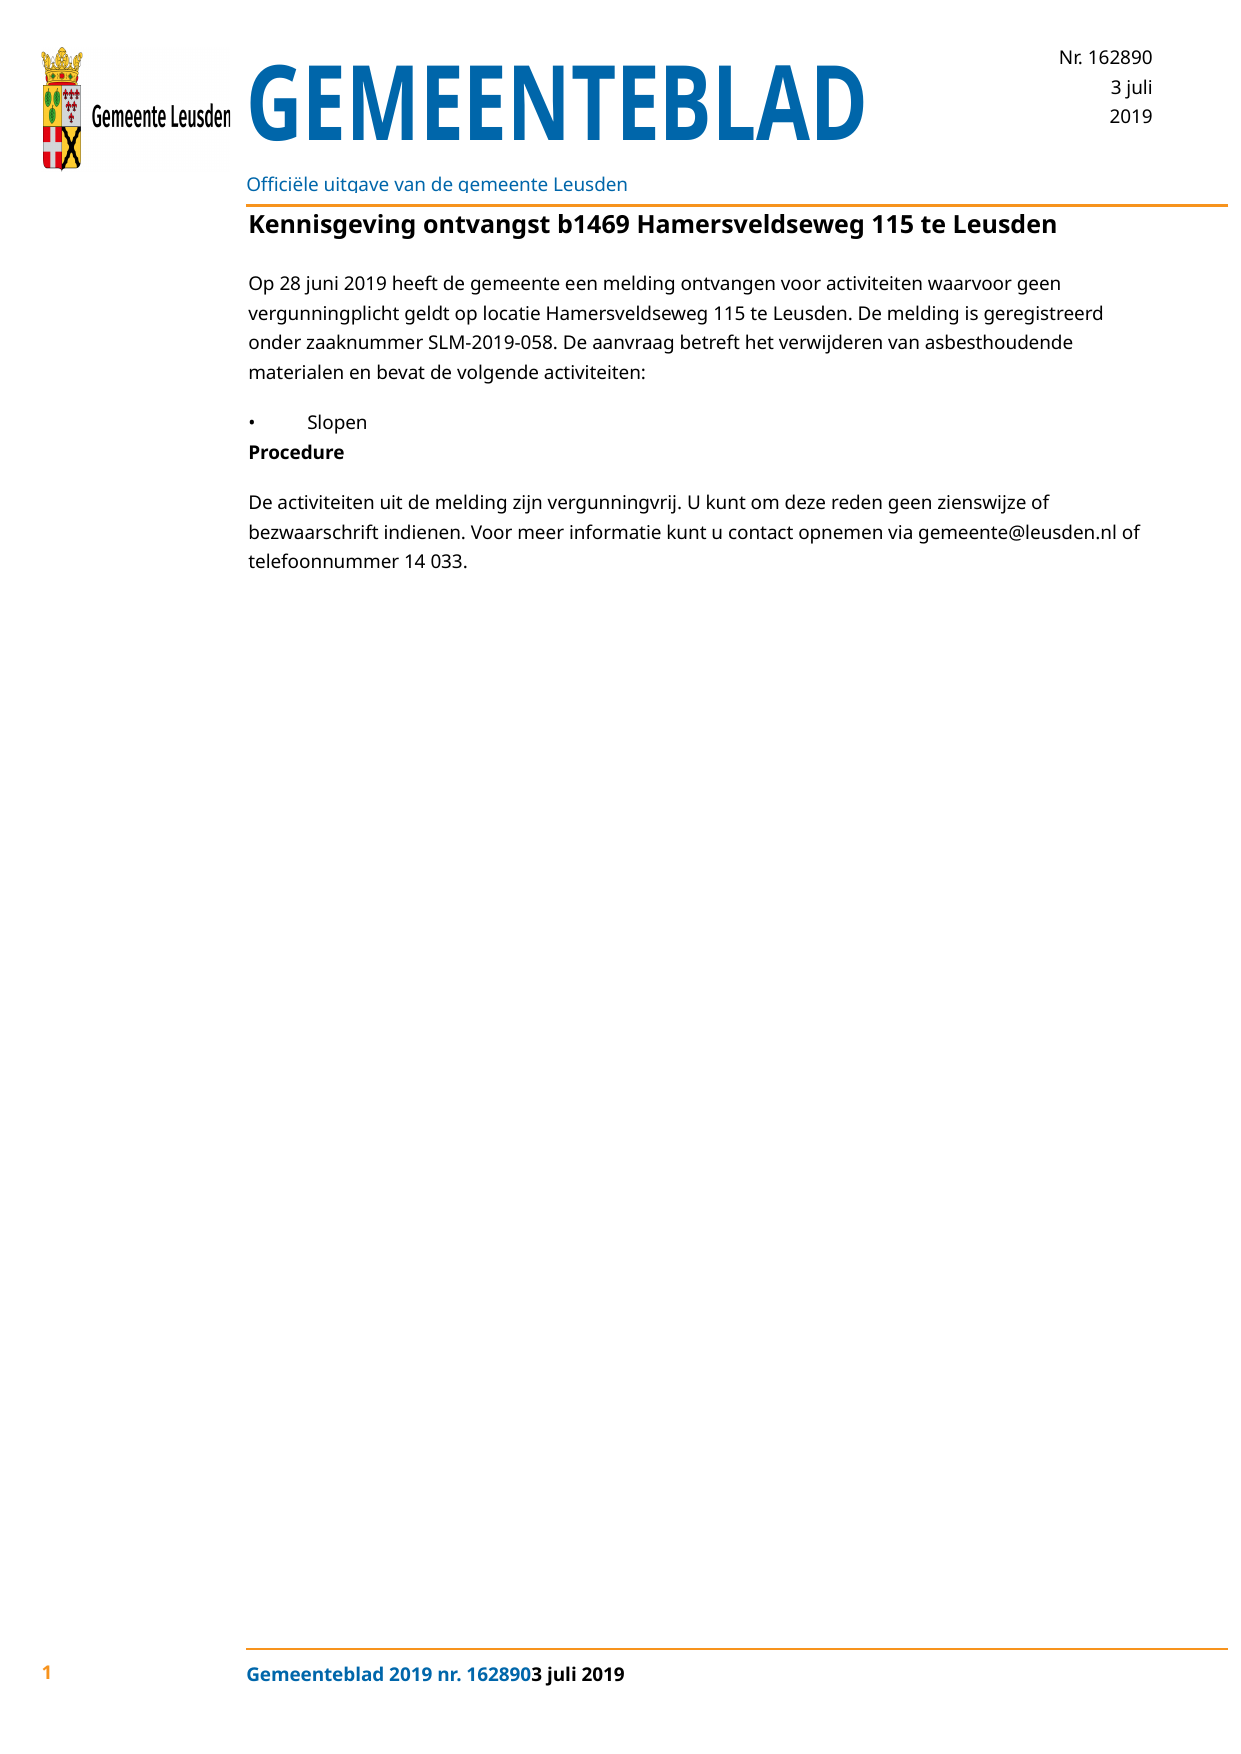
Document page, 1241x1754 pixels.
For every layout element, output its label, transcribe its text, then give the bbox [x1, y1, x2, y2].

picture [41, 47, 231, 172]
text Kennisgeving ontvangst b1469 Hamersveldseweg 115 te Leusden [248, 207, 1152, 241]
text De activiteiten uit de melding zijn vergunningvrij. U kunt om deze reden geen zienswijze of bezwaarschrift indienen. Voor meer informatie kunt u contact opnemen via gemeente@leusden.nl of telefoonnummer 14 033. [248, 489, 1152, 574]
text Op 28 juni 2019 heeft de gemeente een melding ontvangen voor activiteiten waarvoor geen vergunningplicht geldt op locatie Hamersveldseweg 115 te Leusden. De melding is geregistreerd onder zaaknummer SLM-2019-058. De aanvraag betreft het verwijderen van asbesthoudende materialen en bevat de volgende activiteiten: [248, 270, 1152, 385]
list Slopen [248, 409, 1152, 435]
text Procedure [248, 439, 1152, 465]
